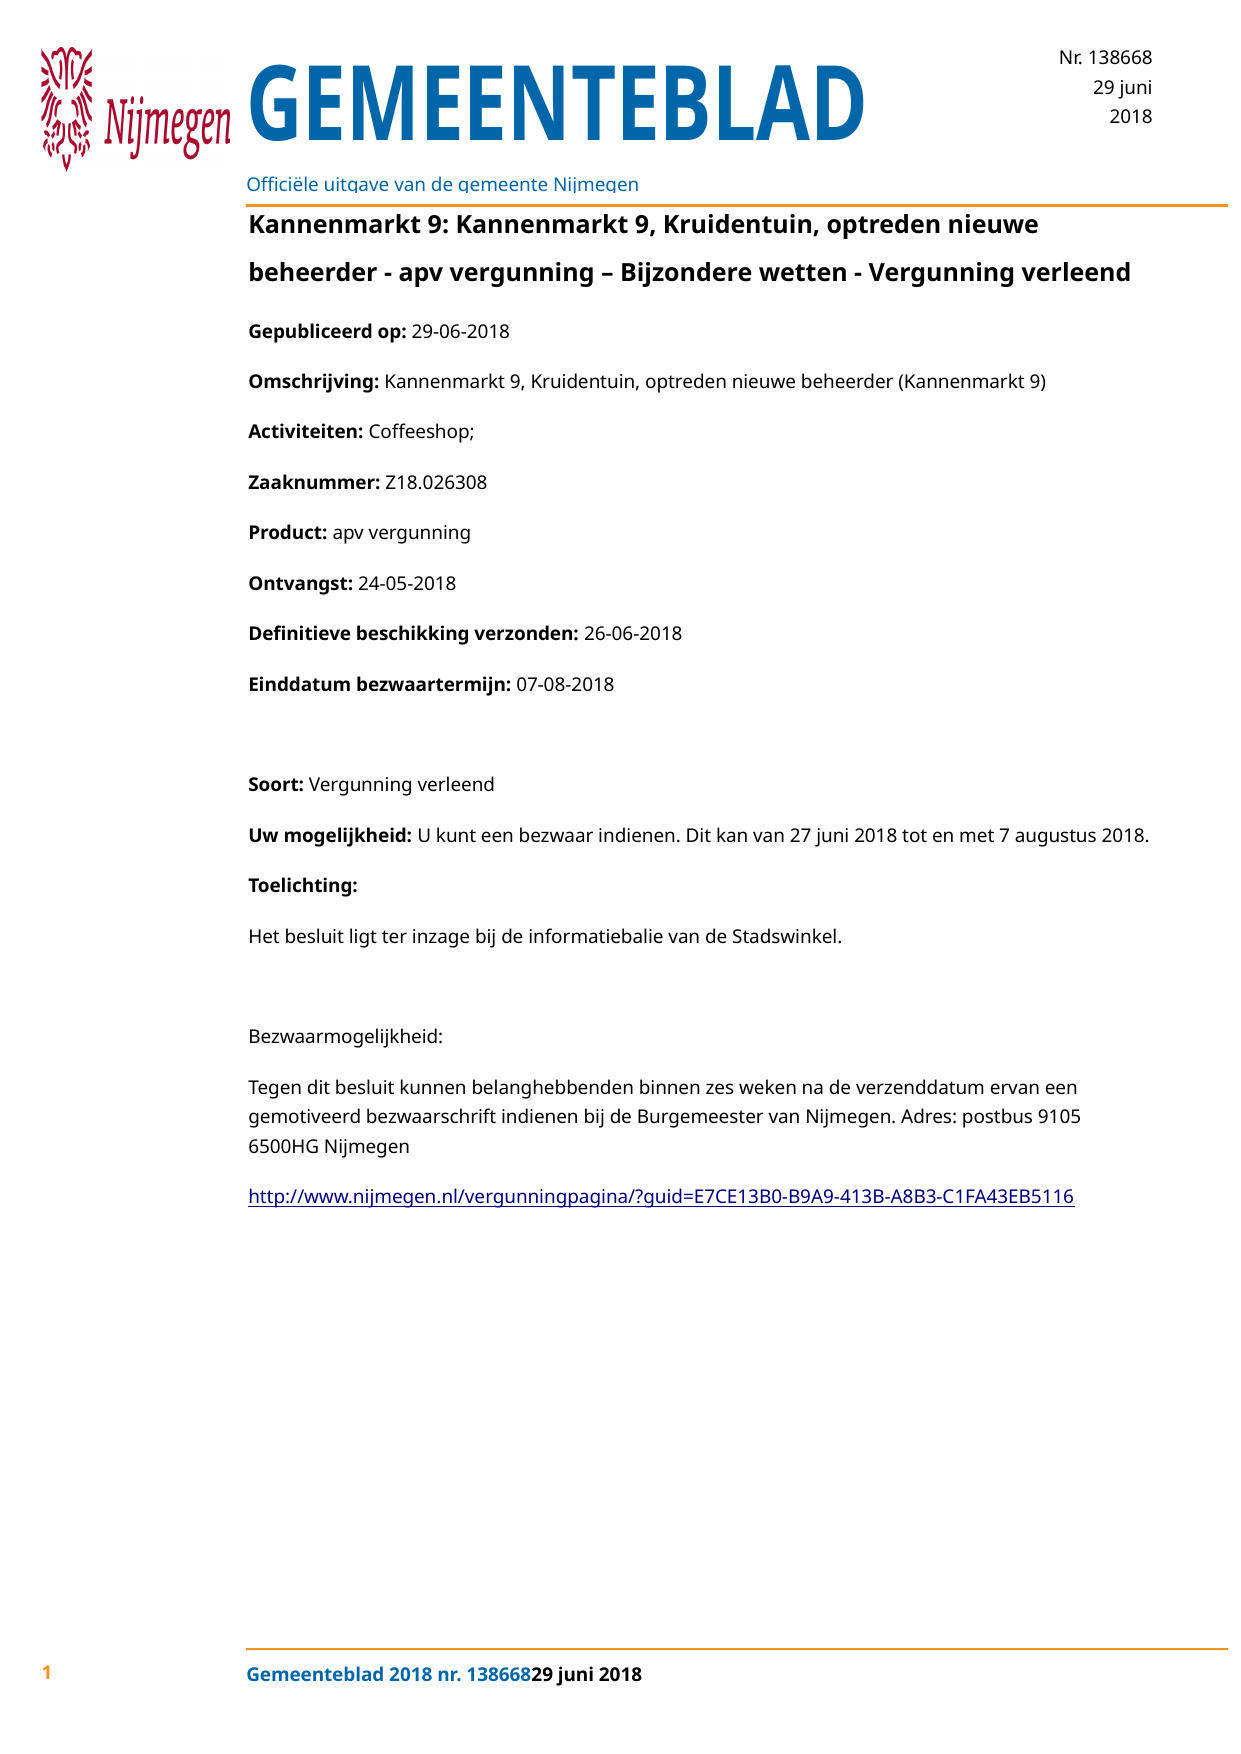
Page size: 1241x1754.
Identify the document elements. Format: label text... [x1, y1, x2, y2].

text Tegen dit besluit kunnen belanghebbenden binnen zes weken na de verzenddatum ervan een gemotiveerd bezwaarschrift indienen bij de Burgemeester van Nijmegen. Adres: postbus 9105 6500HG Nijmegen [248, 1074, 1152, 1159]
text Het besluit ligt ter inzage bij de informatiebalie van de Stadswinkel. [248, 923, 1152, 949]
text Toelichting: [248, 872, 1152, 898]
text Product: apv vergunning [248, 519, 1152, 545]
text Bezwaarmogelijkheid: [248, 1024, 1152, 1049]
text Kannenmarkt 9: Kannenmarkt 9, Kruidentuin, optreden nieuwe beheerder - apv vergunning – Bijzondere wetten - Vergunning verleend [248, 207, 1152, 288]
text Zaaknummer: Z18.026308 [248, 469, 1152, 495]
text Soort: Vergunning verleend [248, 772, 1152, 797]
text Definitieve beschikking verzonden: 26-06-2018 [248, 620, 1152, 646]
text Omschrijving: Kannenmarkt 9, Kruidentuin, optreden nieuwe beheerder (Kannenmarkt 9) [248, 368, 1152, 394]
text http://www.nijmegen.nl/vergunningpagina/?guid=E7CE13B0-B9A9-413B-A8B3-C1FA43EB5116 [248, 1184, 1152, 1209]
text Einddatum bezwaartermijn: 07-08-2018 [248, 671, 1152, 697]
text Activiteiten: Coffeeshop; [248, 419, 1152, 444]
text Ontvangst: 24-05-2018 [248, 570, 1152, 596]
text Uw mogelijkheid: U kunt een bezwaar indienen. Dit kan van 27 juni 2018 tot en met 7 augustus 2018. [248, 822, 1152, 848]
picture [41, 47, 231, 172]
text Gepubliceerd op: 29-06-2018 [248, 318, 1152, 344]
